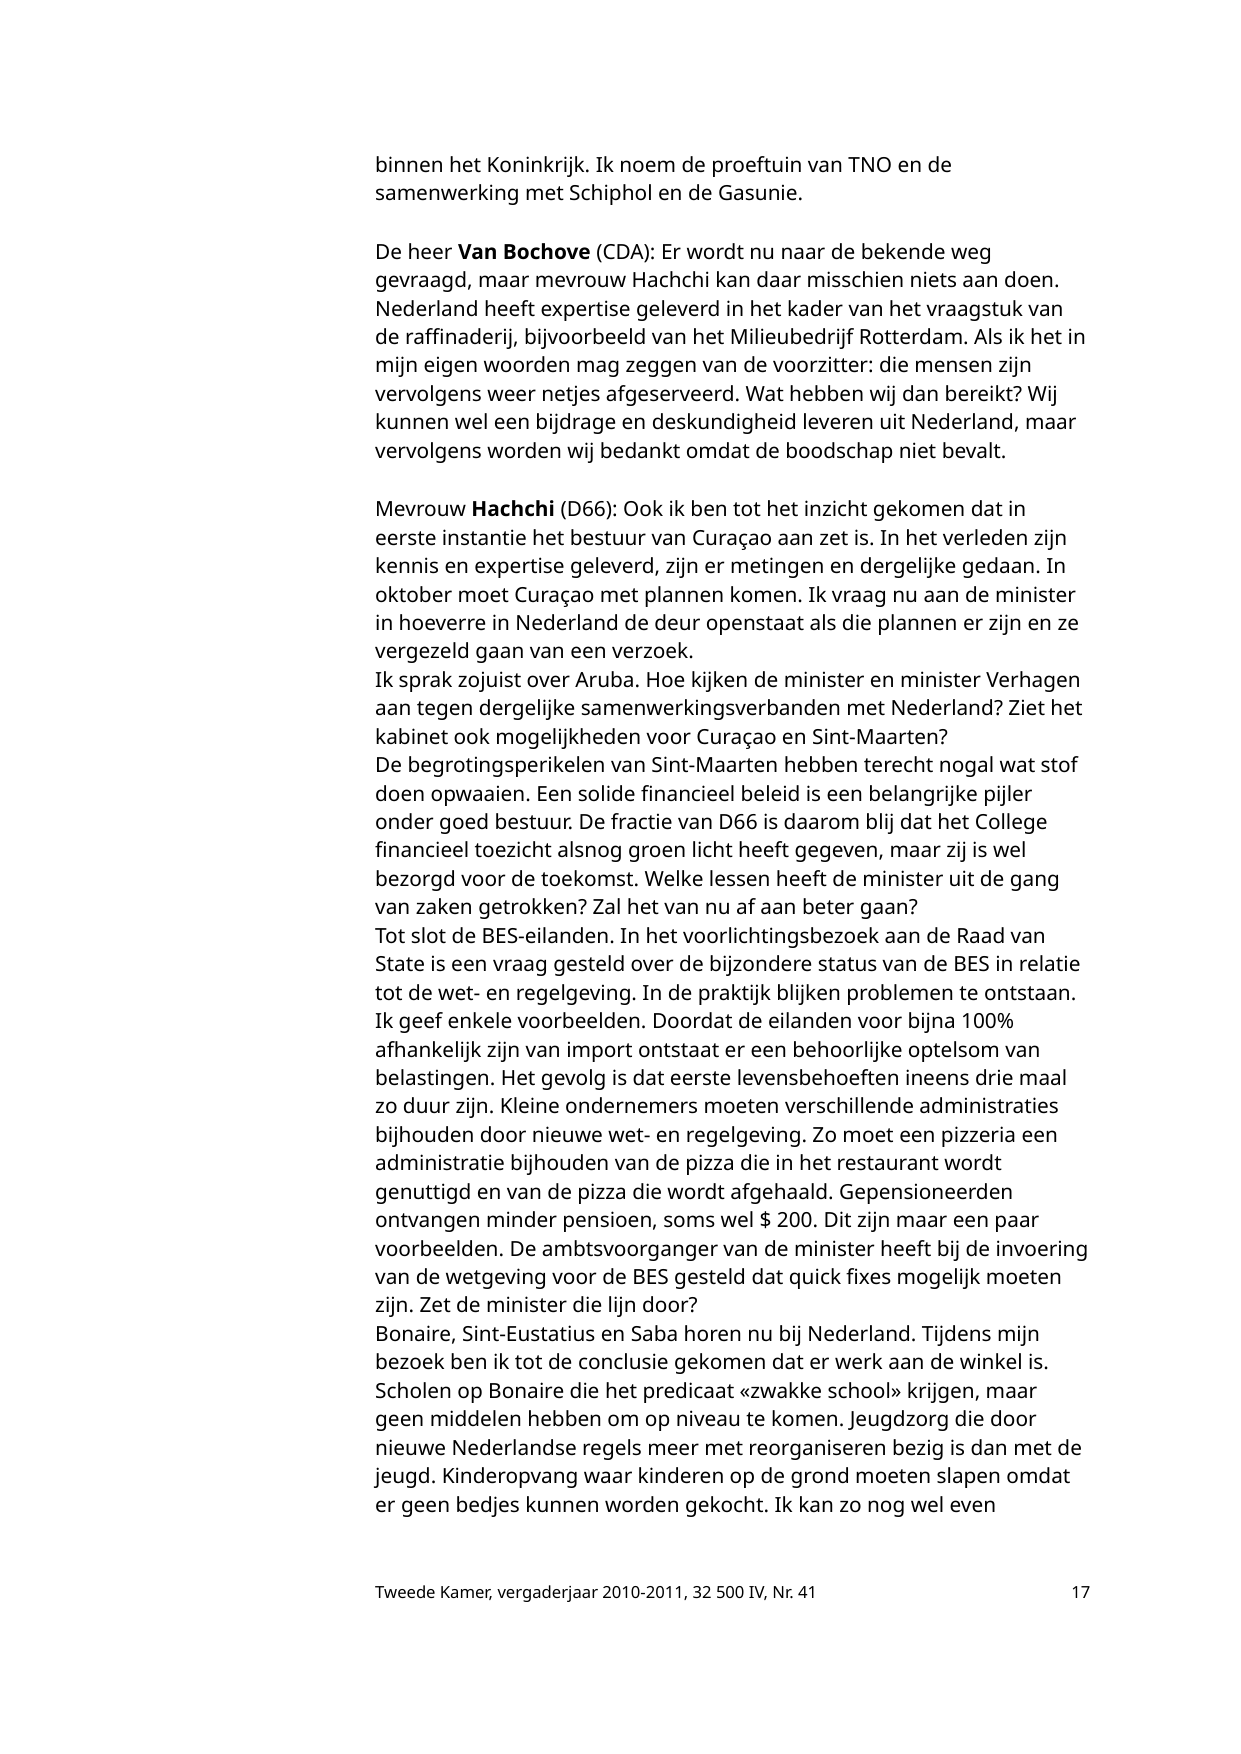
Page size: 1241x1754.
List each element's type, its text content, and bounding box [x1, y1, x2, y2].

text binnen het Koninkrijk. Ik noem de proeftuin van TNO en de samenwerking met Schiphol en de Gasunie. [375, 150, 1090, 207]
text Bonaire, Sint-Eustatius en Saba horen nu bij Nederland. Tijdens mijn bezoek ben ik tot de conclusie gekomen dat er werk aan de winkel is. Scholen op Bonaire die het predicaat «zwakke school» krijgen, maar geen middelen hebben om op niveau te komen. Jeugdzorg die door nieuwe Nederlandse regels meer met reorganiseren bezig is dan met de jeugd. Kinderopvang waar kinderen op de grond moeten slapen omdat er geen bedjes kunnen worden gekocht. Ik kan zo nog wel even [375, 1319, 1090, 1518]
text De begrotingsperikelen van Sint-Maarten hebben terecht nogal wat stof doen opwaaien. Een solide financieel beleid is een belangrijke pijler onder goed bestuur. De fractie van D66 is daarom blij dat het College financieel toezicht alsnog groen licht heeft gegeven, maar zij is wel bezorgd voor de toekomst. Welke lessen heeft de minister uit de gang van zaken getrokken? Zal het van nu af aan beter gaan? [375, 750, 1090, 921]
text Tot slot de BES-eilanden. In het voorlichtingsbezoek aan de Raad van State is een vraag gesteld over de bijzondere status van de BES in relatie tot de wet- en regelgeving. In de praktijk blijken problemen te ontstaan. Ik geef enkele voorbeelden. Doordat de eilanden voor bijna 100% afhankelijk zijn van import ontstaat er een behoorlijke optelsom van belastingen. Het gevolg is dat eerste levensbehoeften ineens drie maal zo duur zijn. Kleine ondernemers moeten verschillende administraties bijhouden door nieuwe wet- en regelgeving. Zo moet een pizzeria een administratie bijhouden van de pizza die in het restaurant wordt genuttigd en van de pizza die wordt afgehaald. Gepensioneerden ontvangen minder pensioen, soms wel $ 200. Dit zijn maar een paar voorbeelden. De ambtsvoorganger van de minister heeft bij de invoering van de wetgeving voor de BES gesteld dat quick fixes mogelijk moeten zijn. Zet de minister die lijn door? [375, 921, 1090, 1319]
text Mevrouw Hachchi (D66): Ook ik ben tot het inzicht gekomen dat in eerste instantie het bestuur van Curaçao aan zet is. In het verleden zijn kennis en expertise geleverd, zijn er metingen en dergelijke gedaan. In oktober moet Curaçao met plannen komen. Ik vraag nu aan de minister in hoeverre in Nederland de deur openstaat als die plannen er zijn en ze vergezeld gaan van een verzoek. [375, 494, 1090, 665]
text De heer Van Bochove (CDA): Er wordt nu naar de bekende weg gevraagd, maar mevrouw Hachchi kan daar misschien niets aan doen. Nederland heeft expertise geleverd in het kader van het vraagstuk van de raffinaderij, bijvoorbeeld van het Milieubedrijf Rotterdam. Als ik het in mijn eigen woorden mag zeggen van de voorzitter: die mensen zijn vervolgens weer netjes afgeserveerd. Wat hebben wij dan bereikt? Wij kunnen wel een bijdrage en deskundigheid leveren uit Nederland, maar vervolgens worden wij bedankt omdat de boodschap niet bevalt. [375, 237, 1090, 464]
text Ik sprak zojuist over Aruba. Hoe kijken de minister en minister Verhagen aan tegen dergelijke samenwerkingsverbanden met Nederland? Ziet het kabinet ook mogelijkheden voor Curaçao en Sint-Maarten? [375, 665, 1090, 750]
